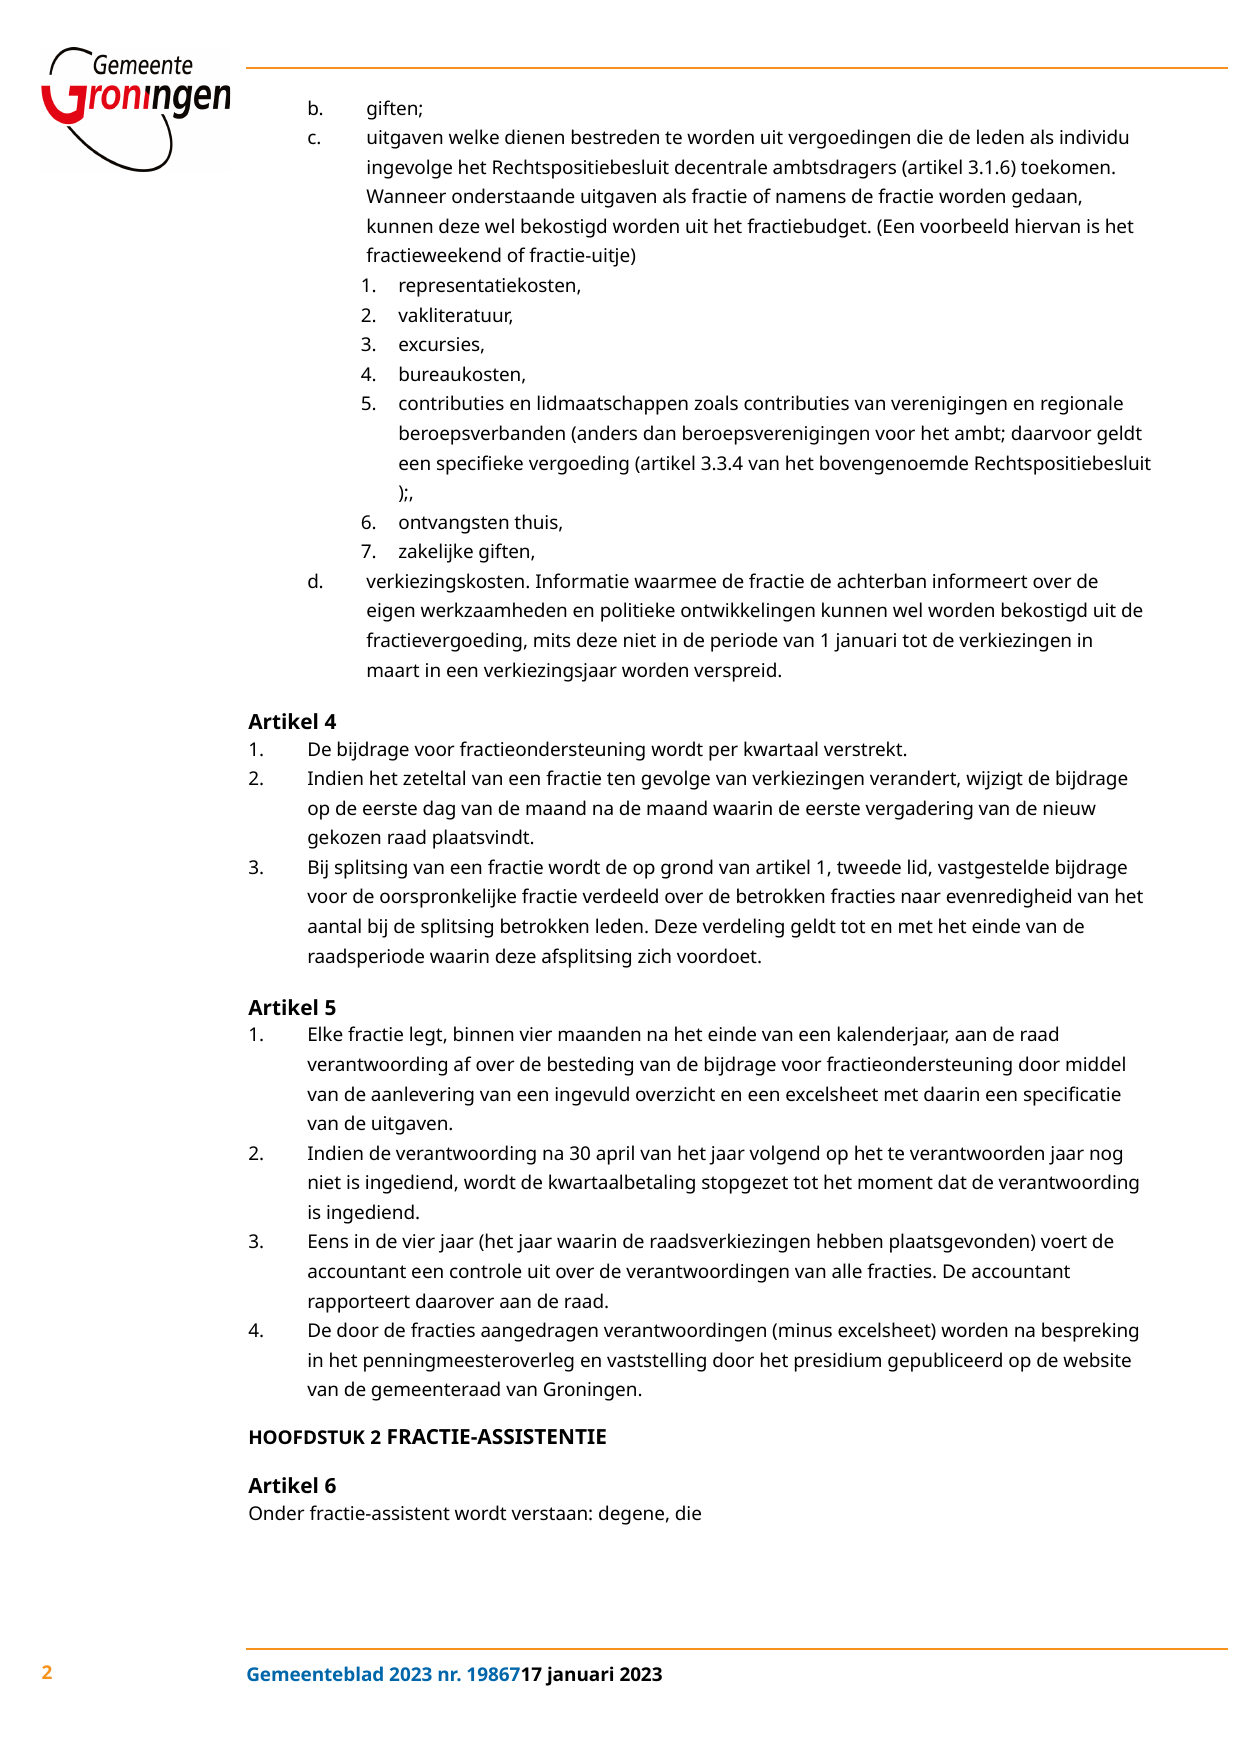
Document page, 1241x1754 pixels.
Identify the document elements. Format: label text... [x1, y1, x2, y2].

list De bijdrage voor fractieondersteuning wordt per kwartaal verstrekt. [248, 736, 1152, 761]
text HOOFDSTUK 2 FRACTIE-ASSISTENTIE [248, 1422, 1152, 1451]
list Elke fractie legt, binnen vier maanden na het einde van een kalenderjaar, aan de raad verantwoording af over de besteding van de bijdrage voor fractieondersteuning door middel van de aanlevering van een ingevuld overzicht en een excelsheet met daarin een specificatie van de uitgaven. [248, 1022, 1152, 1136]
list zakelijke giften, [361, 538, 1152, 564]
list contributies en lidmaatschappen zoals contributies van verenigingen en regionale beroepsverbanden (anders dan beroepsverenigingen voor het ambt; daarvoor geldt een specifieke vergoeding (artikel 3.3.4 van het bovengenoemde Rechtspositiebesluit );, [361, 391, 1152, 505]
list Eens in de vier jaar (het jaar waarin de raadsverkiezingen hebben plaatsgevonden) voert de accountant een controle uit over de verantwoordingen van alle fracties. De accountant rapporteert daarover aan de raad. [248, 1229, 1152, 1314]
text Artikel 6 [248, 1472, 1152, 1500]
text Artikel 5 [248, 993, 1152, 1022]
picture [41, 47, 231, 172]
list uitgaven welke dienen bestreden te worden uit vergoedingen die de leden als individu ingevolge het Rechtspositiebesluit decentrale ambtsdragers (artikel 3.1.6) toekomen. Wanneer onderstaande uitgaven als fractie of namens de fractie worden gedaan, kunnen deze wel bekostigd worden uit het fractiebudget. (Een voorbeeld hiervan is het fractieweekend of fractie-uitje) [307, 124, 1152, 268]
list De door de fracties aangedragen verantwoordingen (minus excelsheet) worden na bespreking in het penningmeesteroverleg en vaststelling door het presidium gepubliceerd op de website van de gemeenteraad van Groningen. [248, 1317, 1152, 1402]
list vakliteratuur, [361, 302, 1152, 328]
text Artikel 4 [248, 707, 1152, 736]
list ontvangsten thuis, [361, 509, 1152, 535]
list verkiezingskosten. Informatie waarmee de fractie de achterban informeert over de eigen werkzaamheden en politieke ontwikkelingen kunnen wel worden bekostigd uit de fractievergoeding, mits deze niet in de periode van 1 januari tot de verkiezingen in maart in een verkiezingsjaar worden verspreid. [307, 568, 1152, 683]
list giften; [307, 95, 1152, 121]
list Bij splitsing van een fractie wordt de op grond van artikel 1, tweede lid, vastgestelde bijdrage voor de oorspronkelijke fractie verdeeld over de betrokken fracties naar evenredigheid van het aantal bij de splitsing betrokken leden. Deze verdeling geldt tot en met het einde van de raadsperiode waarin deze afsplitsing zich voordoet. [248, 854, 1152, 968]
list Indien de verantwoording na 30 april van het jaar volgend op het te verantwoorden jaar nog niet is ingediend, wordt de kwartaalbetaling stopgezet tot het moment dat de verantwoording is ingediend. [248, 1140, 1152, 1225]
list representatiekosten, [361, 272, 1152, 298]
list Indien het zeteltal van een fractie ten gevolge van verkiezingen verandert, wijzigt de bijdrage op de eerste dag van de maand na de maand waarin de eerste vergadering van de nieuw gekozen raad plaatsvindt. [248, 765, 1152, 850]
list excursies, [361, 331, 1152, 357]
list bureaukosten, [361, 361, 1152, 387]
text Onder fractie-assistent wordt verstaan: degene, die [248, 1500, 1152, 1526]
